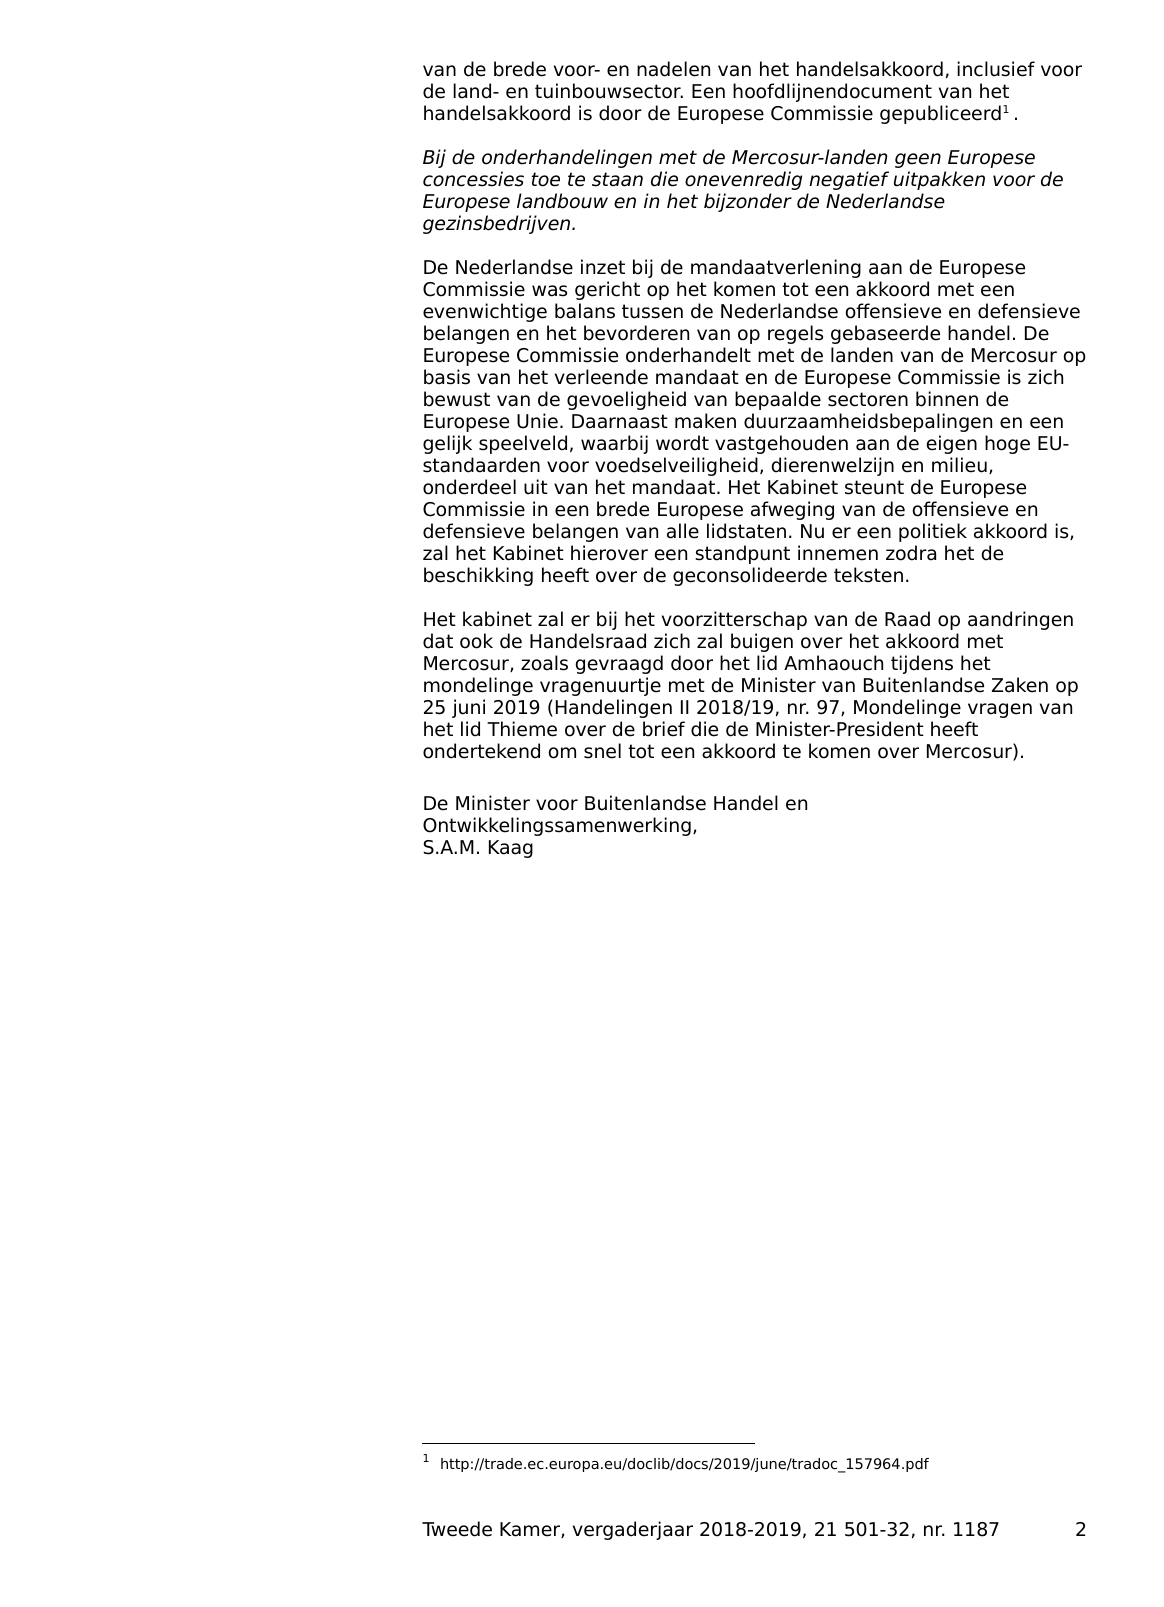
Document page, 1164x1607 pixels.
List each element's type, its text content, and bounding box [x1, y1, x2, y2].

text Bij de onderhandelingen met de Mercosur-landen geen Europese concessies toe te staan die onevenredig negatief uitpakken voor de Europese landbouw en in het bijzonder de Nederlandse gezinsbedrijven. [422, 147, 1087, 235]
text Het kabinet zal er bij het voorzitterschap van de Raad op aandringen dat ook de Handelsraad zich zal buigen over het akkoord met Mercosur, zoals gevraagd door het lid Amhaouch tijdens het mondelinge vragenuurtje met de Minister van Buitenlandse Zaken op 25 juni 2019 (Handelingen II 2018/19, nr. 97, Mondelinge vragen van het lid Thieme over de brief die de Minister-President heeft ondertekend om snel tot een akkoord te komen over Mercosur). [422, 609, 1087, 763]
text De Nederlandse inzet bij de mandaatverlening aan de Europese Commissie was gericht op het komen tot een akkoord met een evenwichtige balans tussen de Nederlandse offensieve en defensieve belangen en het bevorderen van op regels gebaseerde handel. De Europese Commissie onderhandelt met de landen van de Mercosur op basis van het verleende mandaat en de Europese Commissie is zich bewust van de gevoeligheid van bepaalde sectoren binnen de Europese Unie. Daarnaast maken duurzaamheidsbepalingen en een gelijk speelveld, waarbij wordt vastgehouden aan de eigen hoge EU-standaarden voor voedselveiligheid, dierenwelzijn en milieu, onderdeel uit van het mandaat. Het Kabinet steunt de Europese Commissie in een brede Europese afweging van de offensieve en defensieve belangen van alle lidstaten. Nu er een politiek akkoord is, zal het Kabinet hierover een standpunt innemen zodra het de beschikking heeft over de geconsolideerde teksten. [422, 257, 1087, 587]
text De Minister voor Buitenlandse Handel en Ontwikkelingssamenwerking, S.A.M. Kaag [422, 793, 1087, 859]
text http://trade.ec.europa.eu/doclib/docs/2019/june/tradoc_157964.pdf [422, 1452, 1087, 1474]
text van de brede voor- en nadelen van het handelsakkoord, inclusief voor de land- en tuinbouwsector. Een hoofdlijnendocument van het handelsakkoord is door de Europese Commissie gepubliceerd. [422, 59, 1087, 125]
